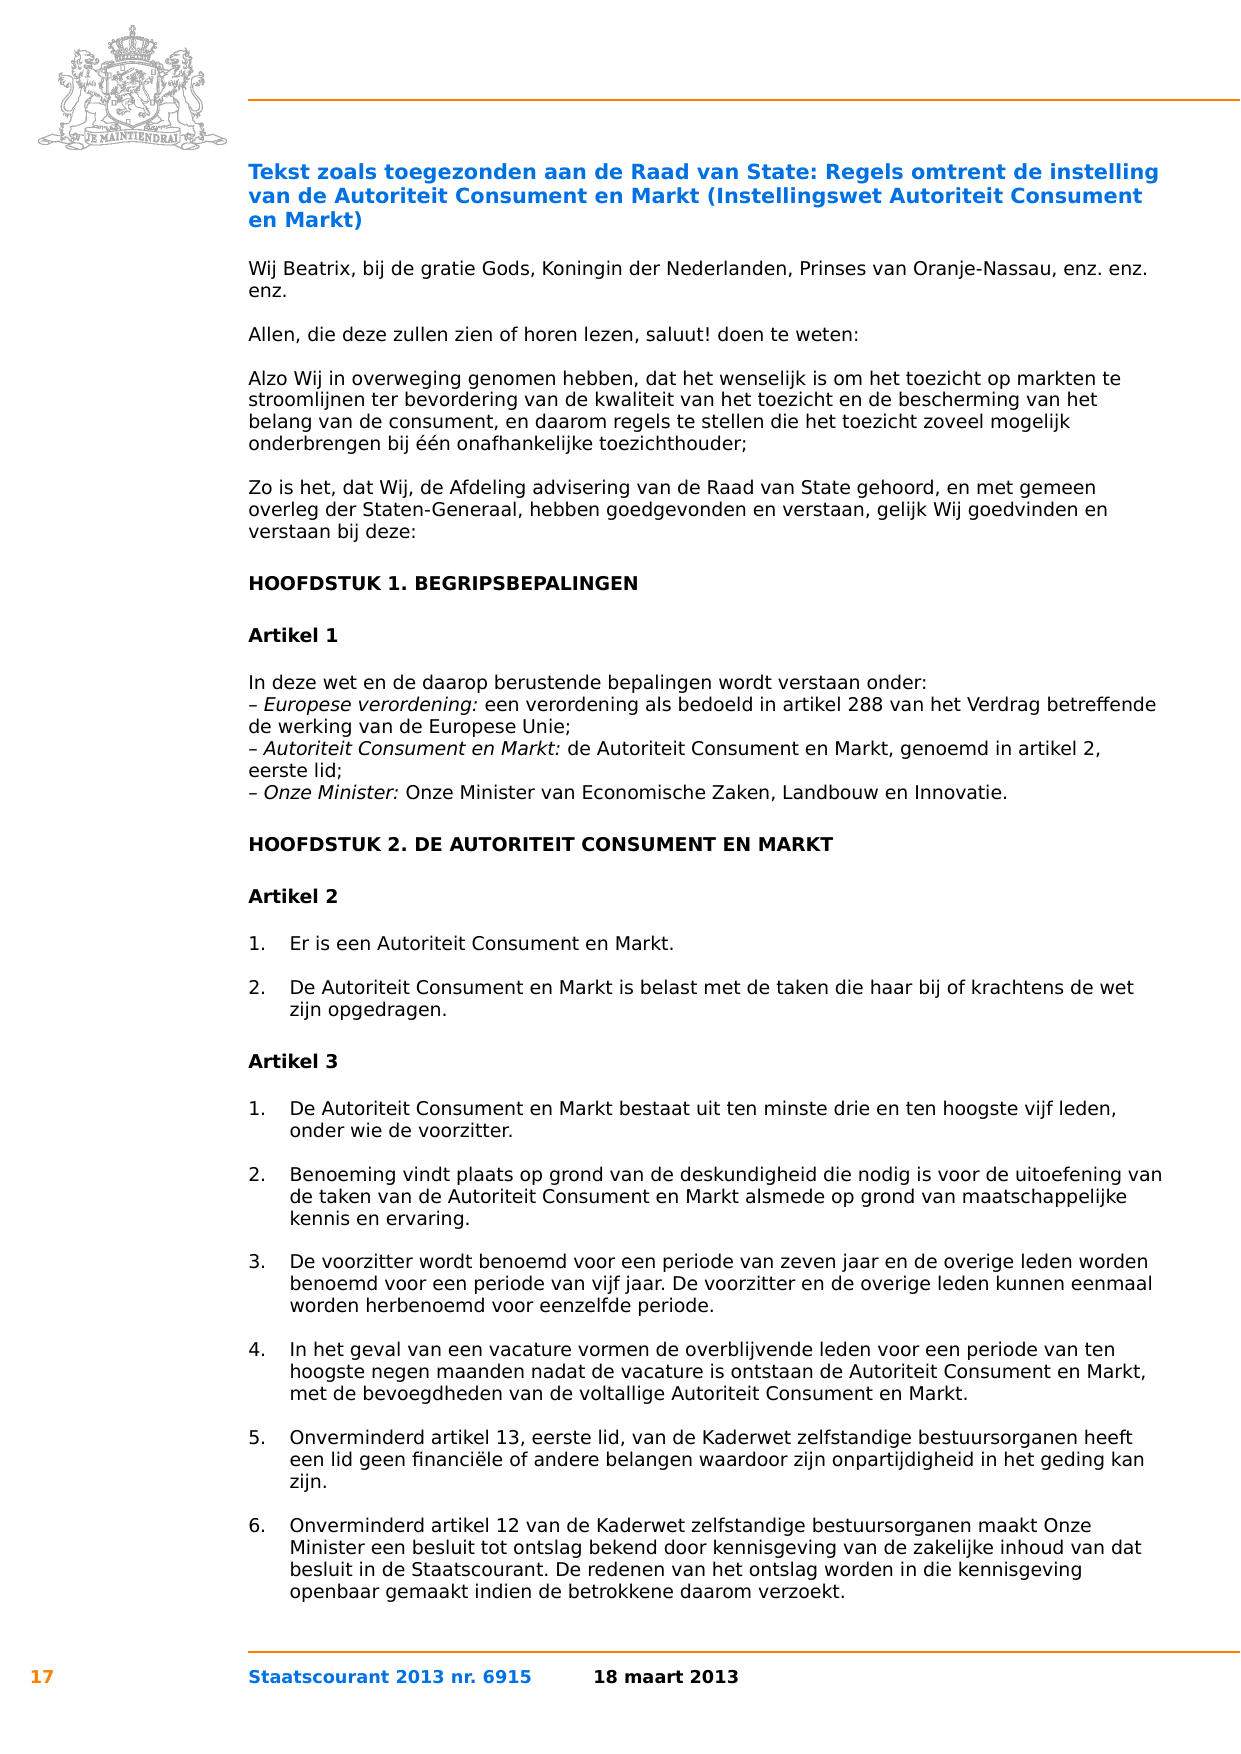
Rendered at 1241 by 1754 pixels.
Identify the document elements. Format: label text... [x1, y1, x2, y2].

subtitle HOOFDSTUK 2. DE AUTORITEIT CONSUMENT EN MARKT [248, 834, 1163, 856]
subtitle Artikel 1 [248, 625, 1163, 647]
text 4. In het geval van een vacature vormen de overblijvende leden voor een periode van ten hoogste negen maanden nadat de vacature is ontstaan de Autoriteit Consument en Markt, met de bevoegdheden van de voltallige Autoriteit Consument en Markt. [248, 1339, 1163, 1405]
text 2. De Autoriteit Consument en Markt is belast met de taken die haar bij of krachtens de wet zijn opgedragen. [248, 977, 1163, 1021]
subtitle HOOFDSTUK 1. BEGRIPSBEPALINGEN [248, 573, 1163, 595]
text – Europese verordening: een verordening als bedoeld in artikel 288 van het Verdrag betreffende de werking van de Europese Unie; [248, 694, 1163, 738]
text 5. Onverminderd artikel 13, eerste lid, van de Kaderwet zelfstandige bestuursorganen heeft een lid geen financiële of andere belangen waardoor zijn onpartijdigheid in het geding kan zijn. [248, 1427, 1163, 1493]
text – Autoriteit Consument en Markt: de Autoriteit Consument en Markt, genoemd in artikel 2, eerste lid; [248, 738, 1163, 782]
picture [38, 25, 227, 150]
text In deze wet en de daarop berustende bepalingen wordt verstaan onder: [248, 672, 1163, 694]
text 6. Onverminderd artikel 12 van de Kaderwet zelfstandige bestuursorganen maakt Onze Minister een besluit tot ontslag bekend door kennisgeving van de zakelijke inhoud van dat besluit in de Staatscourant. De redenen van het ontslag worden in die kennisgeving openbaar gemaakt indien de betrokkene daarom verzoekt. [248, 1515, 1163, 1603]
text – Onze Minister: Onze Minister van Economische Zaken, Landbouw en Innovatie. [248, 782, 1163, 804]
text Allen, die deze zullen zien of horen lezen, saluut! doen te weten: [248, 323, 1163, 346]
text Alzo Wij in overweging genomen hebben, dat het wenselijk is om het toezicht op markten te stroomlijnen ter bevordering van de kwaliteit van het toezicht en de bescherming van het belang van de consument, en daarom regels te stellen die het toezicht zoveel mogelijk onderbrengen bij één onafhankelijke toezichthouder; [248, 367, 1163, 455]
text Zo is het, dat Wij, de Afdeling advisering van de Raad van State gehoord, en met gemeen overleg der Staten-Generaal, hebben goedgevonden en verstaan, gelijk Wij goedvinden en verstaan bij deze: [248, 477, 1163, 543]
text 2. Benoeming vindt plaats op grond van de deskundigheid die nodig is voor de uitoefening van de taken van de Autoriteit Consument en Markt alsmede op grond van maatschappelijke kennis en ervaring. [248, 1163, 1163, 1229]
text Wij Beatrix, bij de gratie Gods, Koningin der Nederlanden, Prinses van Oranje-Nassau, enz. enz. enz. [248, 258, 1163, 302]
text 3. De voorzitter wordt benoemd voor een periode van zeven jaar en de overige leden worden benoemd voor een periode van vijf jaar. De voorzitter en de overige leden kunnen eenmaal worden herbenoemd voor eenzelfde periode. [248, 1251, 1163, 1317]
subtitle Artikel 3 [248, 1051, 1163, 1073]
text 1. Er is een Autoriteit Consument en Markt. [248, 933, 1163, 955]
subtitle Tekst zoals toegezonden aan de Raad van State: Regels omtrent de instelling van de Autoriteit Consument en Markt (Instellingswet Autoriteit Consument en Markt) [248, 160, 1163, 233]
text 1. De Autoriteit Consument en Markt bestaat uit ten minste drie en ten hoogste vijf leden, onder wie de voorzitter. [248, 1098, 1163, 1142]
subtitle Artikel 2 [248, 886, 1163, 908]
